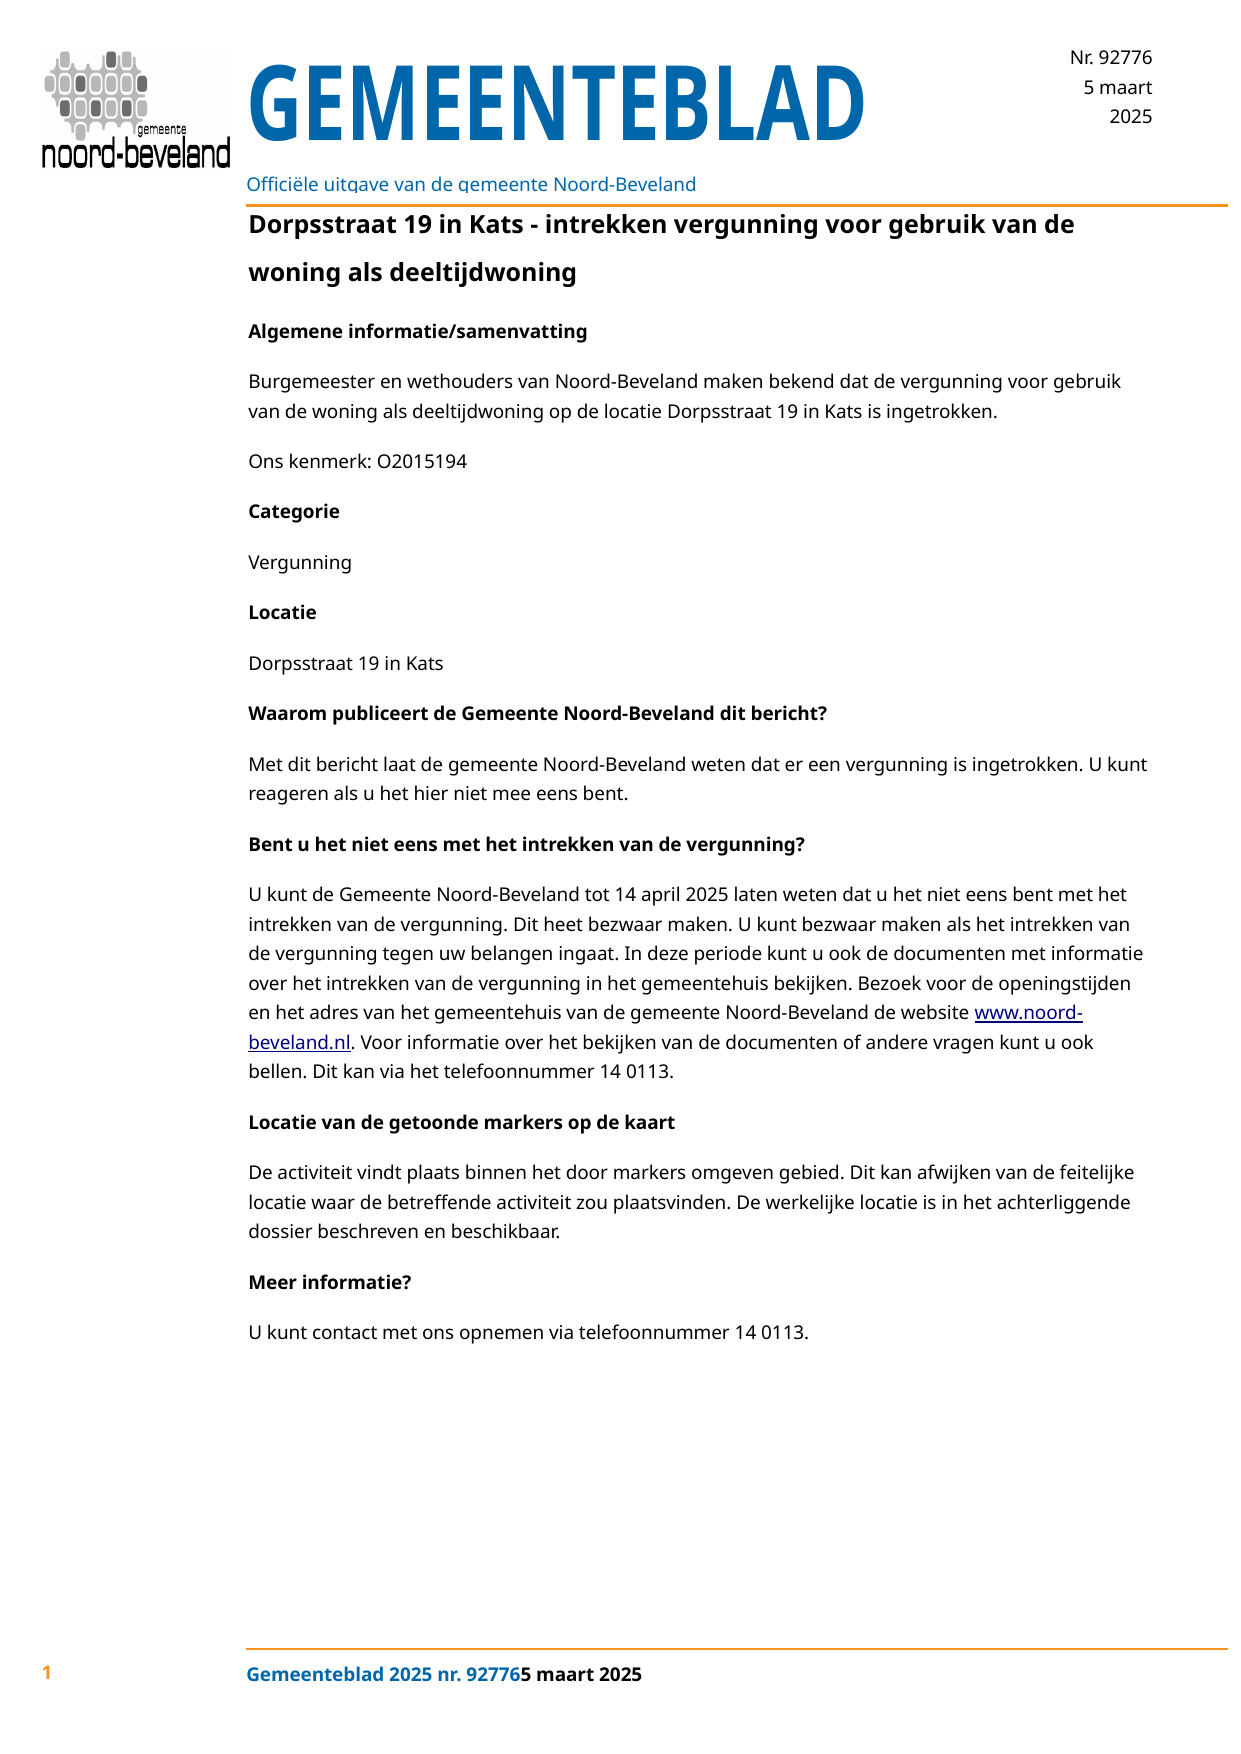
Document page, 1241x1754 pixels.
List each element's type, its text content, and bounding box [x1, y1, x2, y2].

text Locatie van de getoonde markers op de kaart [248, 1109, 1152, 1135]
text Dorpsstraat 19 in Kats - intrekken vergunning voor gebruik van de woning als deeltijdwoning [248, 207, 1152, 288]
text Algemene informatie/samenvatting [248, 318, 1152, 344]
text Vergunning [248, 549, 1152, 575]
text Locatie [248, 599, 1152, 625]
text Waarom publiceert de Gemeente Noord-Beveland dit bericht? [248, 700, 1152, 726]
text Met dit bericht laat de gemeente Noord-Beveland weten dat er een vergunning is ingetrokken. U kunt reageren als u het hier niet mee eens bent. [248, 751, 1152, 806]
text Categorie [248, 499, 1152, 524]
text Ons kenmerk: O2015194 [248, 448, 1152, 474]
text Burgemeester en wethouders van Noord-Beveland maken bekend dat de vergunning voor gebruik van de woning als deeltijdwoning op de locatie Dorpsstraat 19 in Kats is ingetrokken. [248, 368, 1152, 424]
text De activiteit vindt plaats binnen het door markers omgeven gebied. Dit kan afwijken van de feitelijke locatie waar de betreffende activiteit zou plaatsvinden. De werkelijke locatie is in het achterliggende dossier beschreven en beschikbaar. [248, 1159, 1152, 1244]
picture [41, 47, 231, 172]
text Bent u het niet eens met het intrekken van de vergunning? [248, 831, 1152, 857]
text Meer informatie? [248, 1269, 1152, 1295]
text U kunt contact met ons opnemen via telefoonnummer 14 0113. [248, 1319, 1152, 1345]
text Dorpsstraat 19 in Kats [248, 650, 1152, 676]
text U kunt de Gemeente Noord-Beveland tot 14 april 2025 laten weten dat u het niet eens bent met het intrekken van de vergunning. Dit heet bezwaar maken. U kunt bezwaar maken als het intrekken van de vergunning tegen uw belangen ingaat. In deze periode kunt u ook de documenten met informatie over het intrekken van de vergunning in het gemeentehuis bekijken. Bezoek voor de openingstijden en het adres van het gemeentehuis van de gemeente Noord-Beveland de website www.noord-beveland.nl. Voor informatie over het bekijken van de documenten of andere vragen kunt u ook bellen. Dit kan via het telefoonnummer 14 0113. [248, 881, 1152, 1084]
